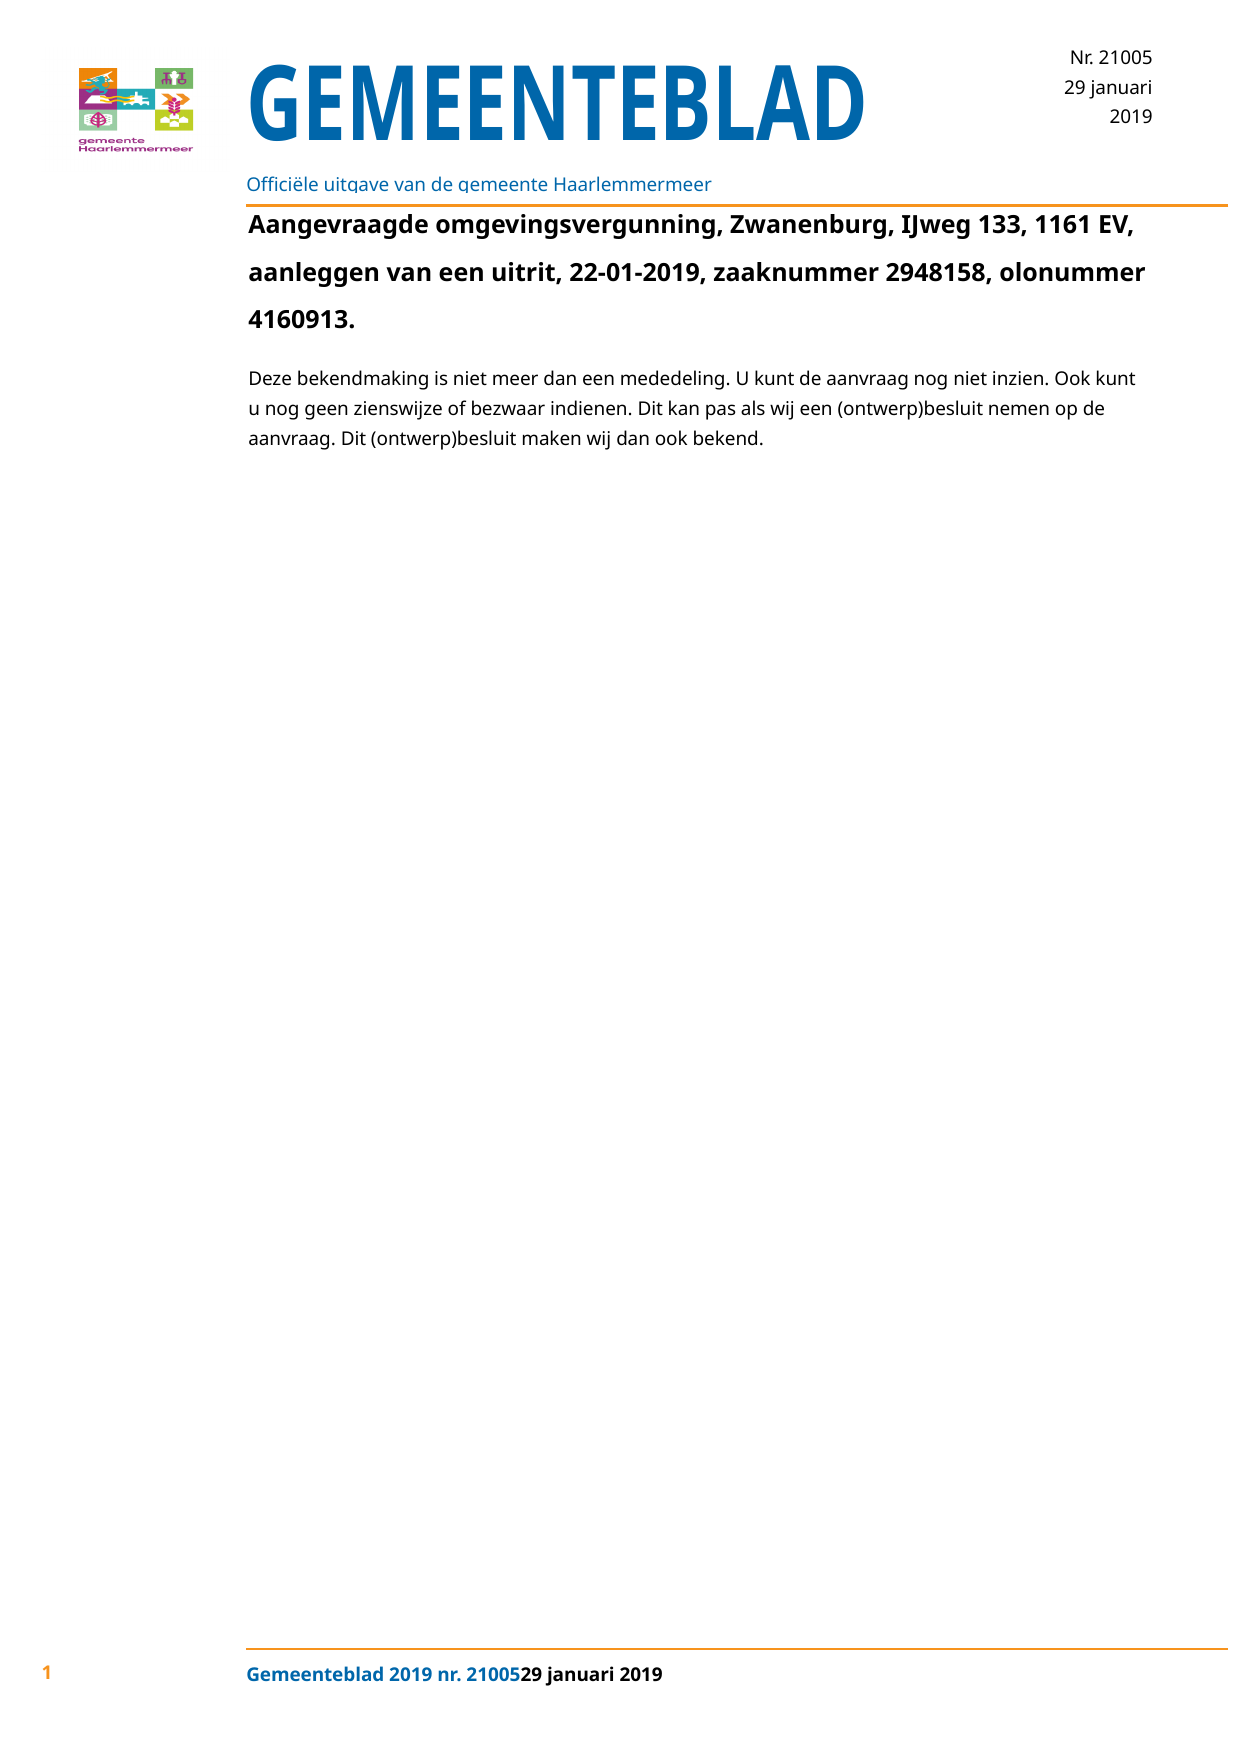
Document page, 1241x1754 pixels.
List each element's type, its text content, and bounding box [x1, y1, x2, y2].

text Aangevraagde omgevingsvergunning, Zwanenburg, IJweg 133, 1161 EV, aanleggen van een uitrit, 22-01-2019, zaaknummer 2948158, olonummer 4160913. [248, 207, 1152, 336]
text Deze bekendmaking is niet meer dan een mededeling. U kunt de aanvraag nog niet inzien. Ook kunt u nog geen zienswijze of bezwaar indienen. Dit kan pas als wij een (ontwerp)besluit nemen op de aanvraag. Dit (ontwerp)besluit maken wij dan ook bekend. [248, 366, 1152, 450]
picture [41, 47, 231, 172]
